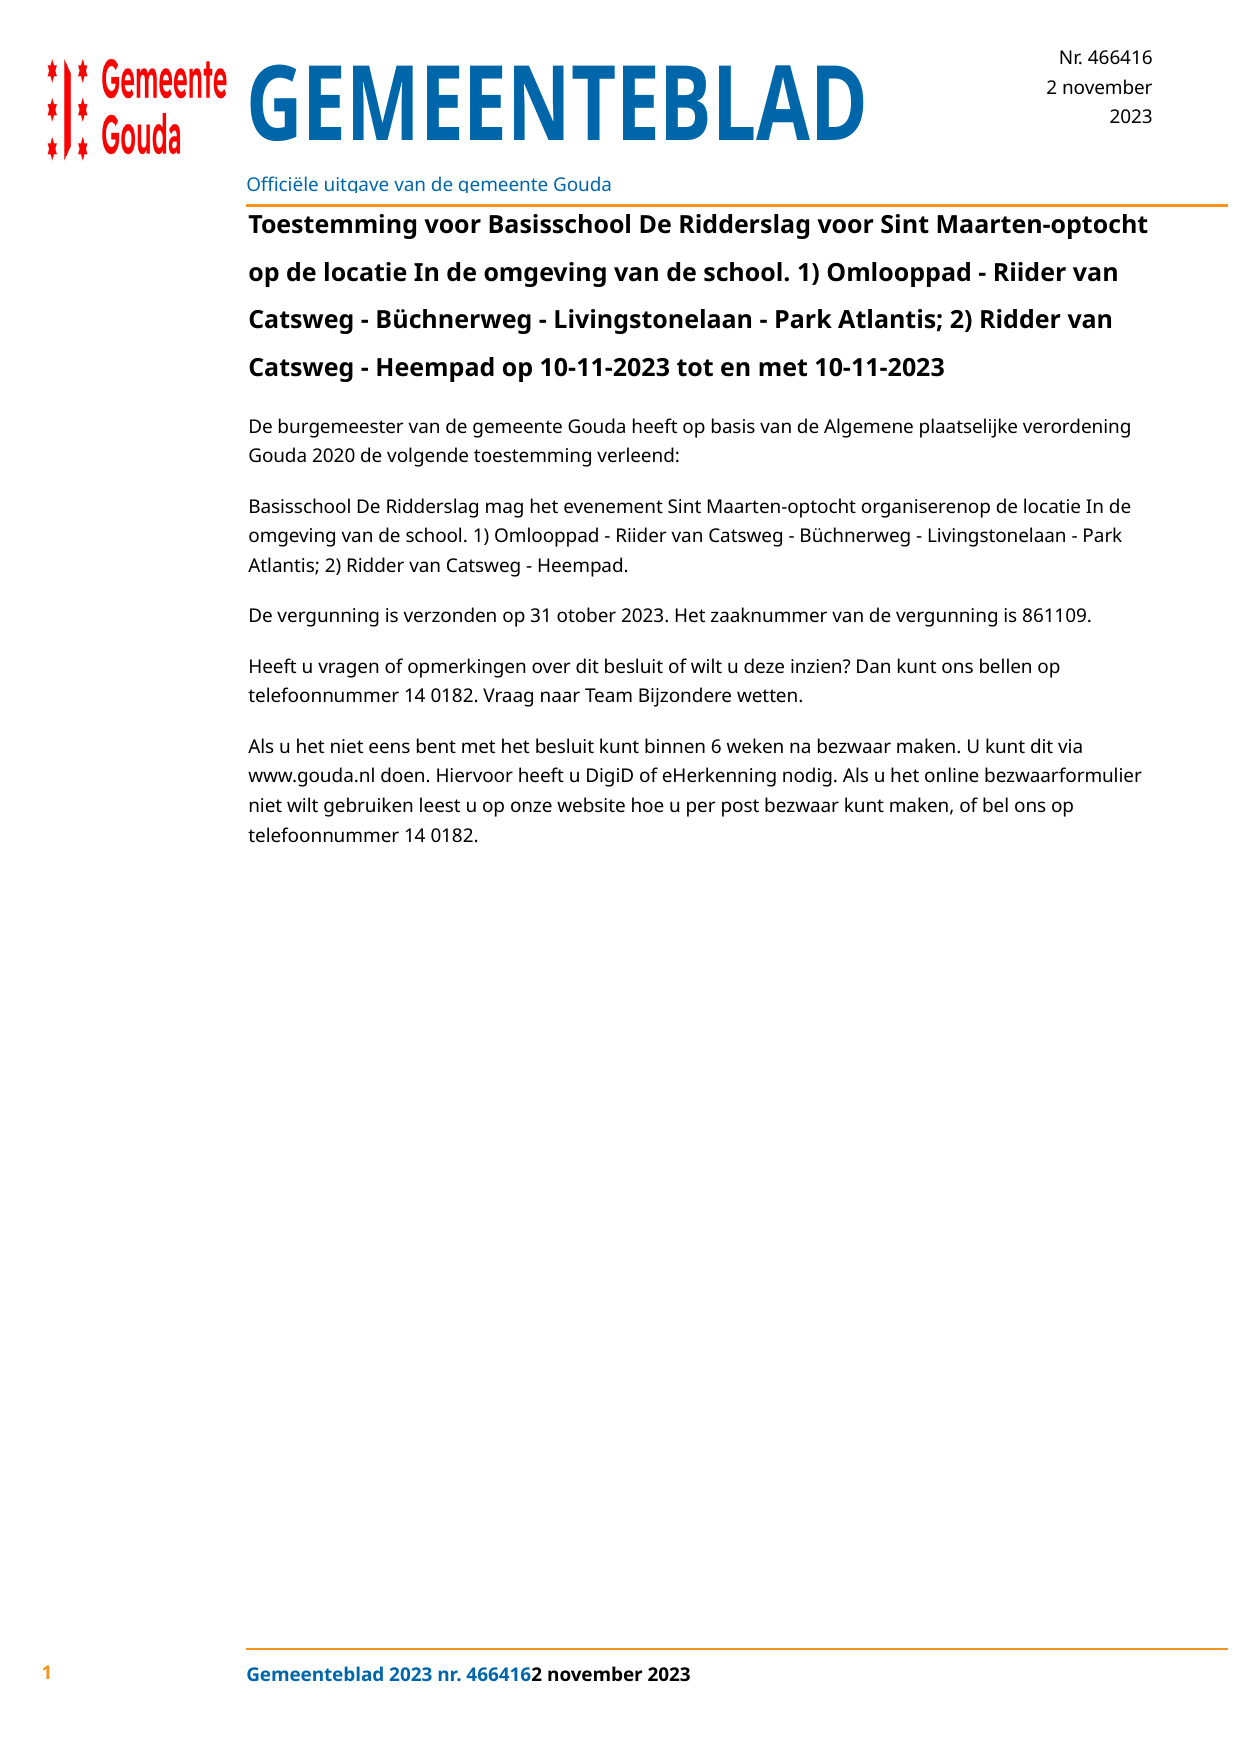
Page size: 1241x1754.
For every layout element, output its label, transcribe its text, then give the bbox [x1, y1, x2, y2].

text De burgemeester van de gemeente Gouda heeft op basis van de Algemene plaatselijke verordening Gouda 2020 de volgende toestemming verleend: [248, 413, 1152, 468]
text Als u het niet eens bent met het besluit kunt binnen 6 weken na bezwaar maken. U kunt dit via www.gouda.nl doen. Hiervoor heeft u DigiD of eHerkenning nodig. Als u het online bezwaarformulier niet wilt gebruiken leest u op onze website hoe u per post bezwaar kunt maken, of bel ons op telefoonnummer 14 0182. [248, 733, 1152, 848]
text De vergunning is verzonden op 31 otober 2023. Het zaaknummer van de vergunning is 861109. [248, 603, 1152, 628]
text Toestemming voor Basisschool De Ridderslag voor Sint Maarten-optocht op de locatie In de omgeving van de school. 1) Omlooppad - Riider van Catsweg - Büchnerweg - Livingstonelaan - Park Atlantis; 2) Ridder van Catsweg - Heempad op 10-11-2023 tot en met 10-11-2023 [248, 207, 1152, 384]
text Heeft u vragen of opmerkingen over dit besluit of wilt u deze inzien? Dan kunt ons bellen op telefoonnummer 14 0182. Vraag naar Team Bijzondere wetten. [248, 653, 1152, 708]
text Basisschool De Ridderslag mag het evenement Sint Maarten-optocht organiserenop de locatie In de omgeving van de school. 1) Omlooppad - Riider van Catsweg - Büchnerweg - Livingstonelaan - Park Atlantis; 2) Ridder van Catsweg - Heempad. [248, 493, 1152, 578]
picture [41, 47, 231, 172]
